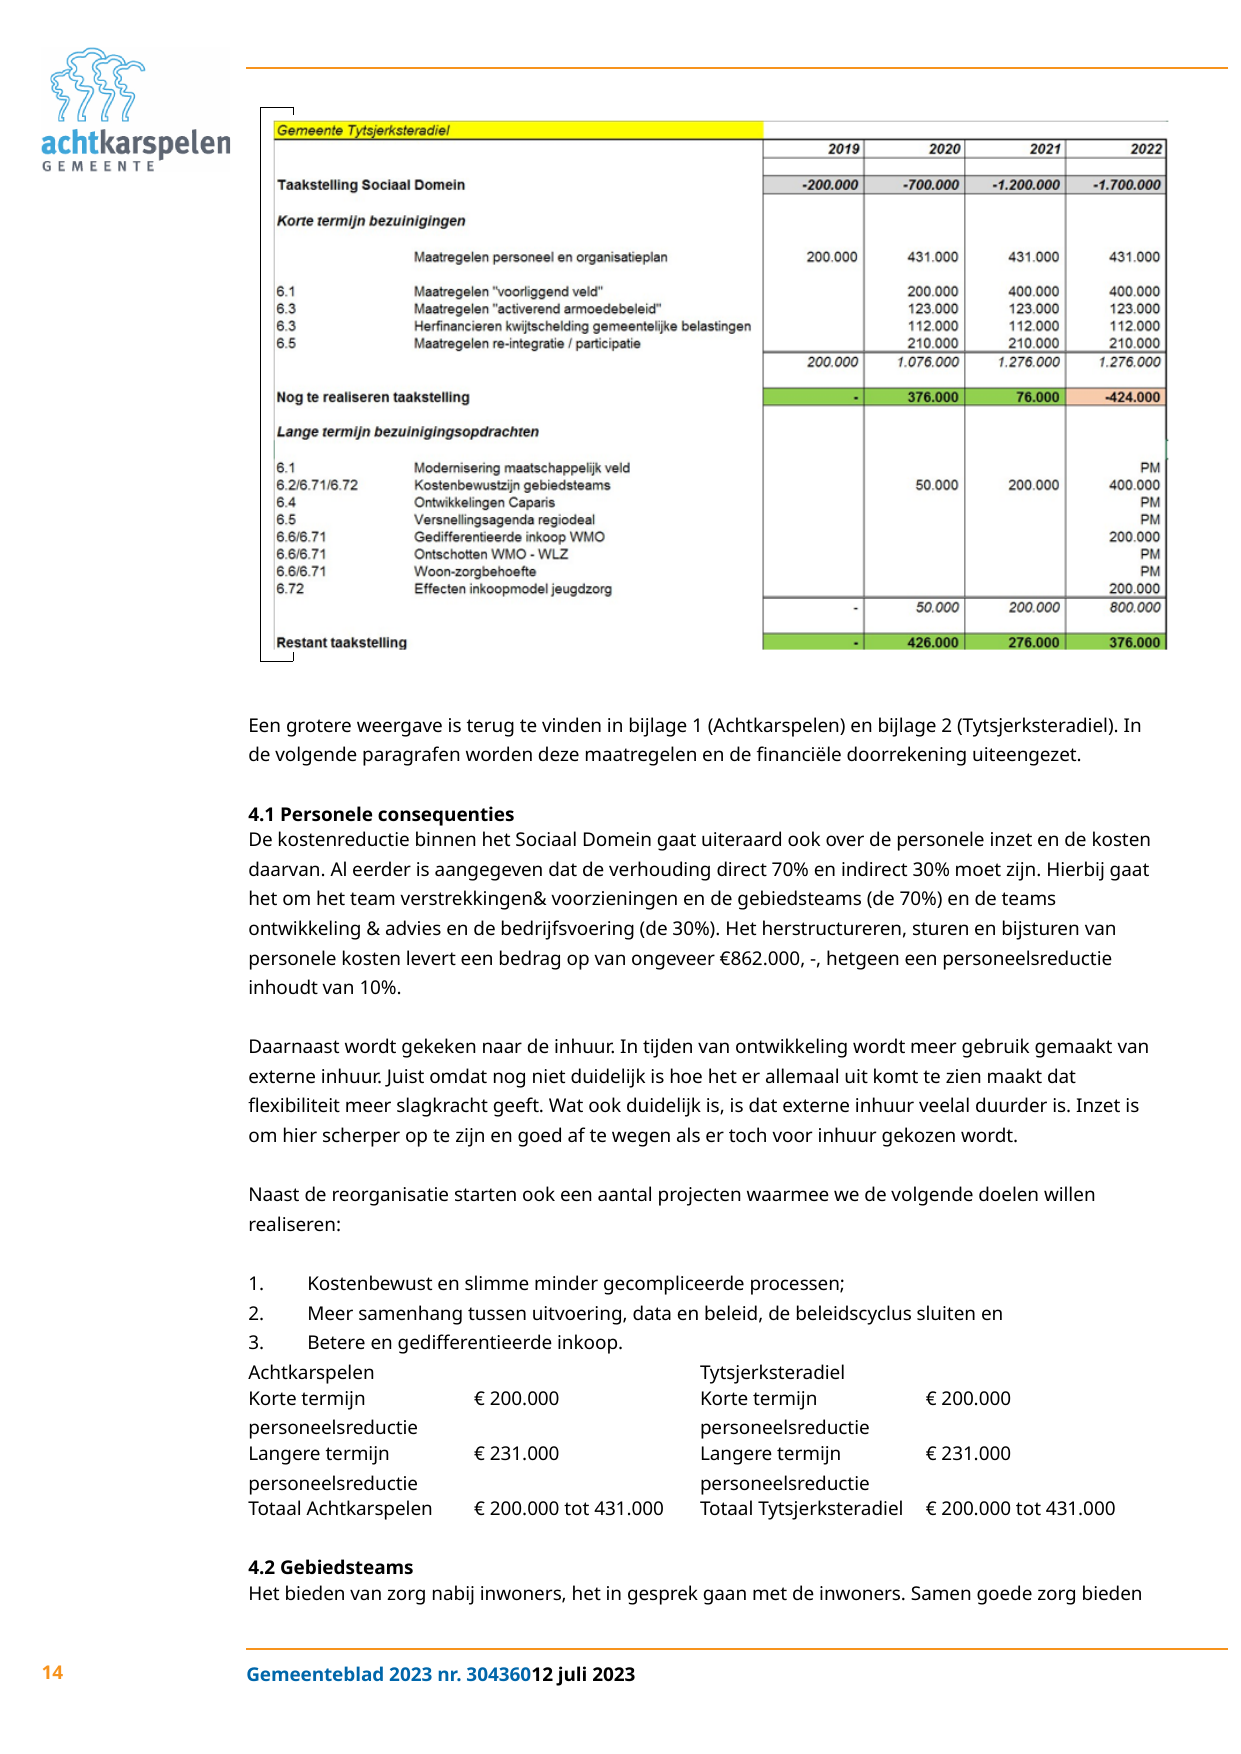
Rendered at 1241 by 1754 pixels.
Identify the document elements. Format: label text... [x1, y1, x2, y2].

table_header Tytsjerksteradiel [700, 1359, 926, 1385]
list Meer samenhang tussen uitvoering, data en beleid, de beleidscyclus sluiten en [248, 1300, 1152, 1326]
text Een grotere weergave is terug te vinden in bijlage 1 (Achtkarspelen) en bijlage 2 (Tytsjerksteradiel). In de volgende paragrafen worden deze maatregelen en de financiële doorrekening uiteengezet. [248, 712, 1152, 767]
text De kostenreductie binnen het Sociaal Domein gaat uiteraard ook over de personele inzet en de kosten daarvan. Al eerder is aangegeven dat de verhouding direct 70% en indirect 30% moet zijn. Hierbij gaat het om het team verstrekkingen& voorzieningen en de gebiedsteams (de 70%) en de teams ontwikkeling & advies en de bedrijfsvoering (de 30%). Het herstructureren, sturen en bijsturen van personele kosten levert een bedrag op van ongeveer €862.000, -, hetgeen een personeelsreductie inhoudt van 10%. [248, 826, 1152, 1000]
text Daarnaast wordt gekeken naar de inhuur. In tijden van ontwikkeling wordt meer gebruik gemaakt van externe inhuur. Juist omdat nog niet duidelijk is hoe het er allemaal uit komt te zien maakt dat flexibiliteit meer slagkracht geeft. Wat ook duidelijk is, is dat externe inhuur veelal duurder is. Inzet is om hier scherper op te zijn en goed af te wegen als er toch voor inhuur gekozen wordt. [248, 1033, 1152, 1148]
text Naast de reorganisatie starten ook een aantal projecten waarmee we de volgende doelen willen realiseren: [248, 1181, 1152, 1237]
table_cell Totaal Tytsjerksteradiel [700, 1495, 926, 1521]
table_header [474, 1359, 700, 1385]
table_cell Korte termijn personeelsreductie [248, 1385, 474, 1440]
table_cell € 200.000 tot 431.000 [926, 1495, 1152, 1521]
table_cell € 231.000 [474, 1440, 700, 1495]
table_cell Langere termijn personeelsreductie [700, 1440, 926, 1495]
table_cell Totaal Achtkarspelen [248, 1495, 474, 1521]
table_cell Korte termijn personeelsreductie [700, 1385, 926, 1440]
text Het bieden van zorg nabij inwoners, het in gesprek gaan met de inwoners. Samen goede zorg bieden [248, 1580, 1152, 1605]
table_cell € 231.000 [926, 1440, 1152, 1495]
list Betere en gedifferentieerde inkoop. [248, 1329, 1152, 1355]
picture [268, 115, 1173, 652]
table_cell € 200.000 [474, 1385, 700, 1440]
text 4.2 Gebiedsteams [248, 1554, 1152, 1580]
text 4.1 Personele consequenties [248, 801, 1152, 826]
table_header Achtkarspelen [248, 1359, 474, 1385]
table_header [926, 1359, 1152, 1385]
list Kostenbewust en slimme minder gecompliceerde processen; [248, 1270, 1152, 1296]
table_cell € 200.000 tot 431.000 [474, 1495, 700, 1521]
table_cell € 200.000 [926, 1385, 1152, 1440]
picture [41, 47, 231, 172]
table_cell Langere termijn personeelsreductie [248, 1440, 474, 1495]
